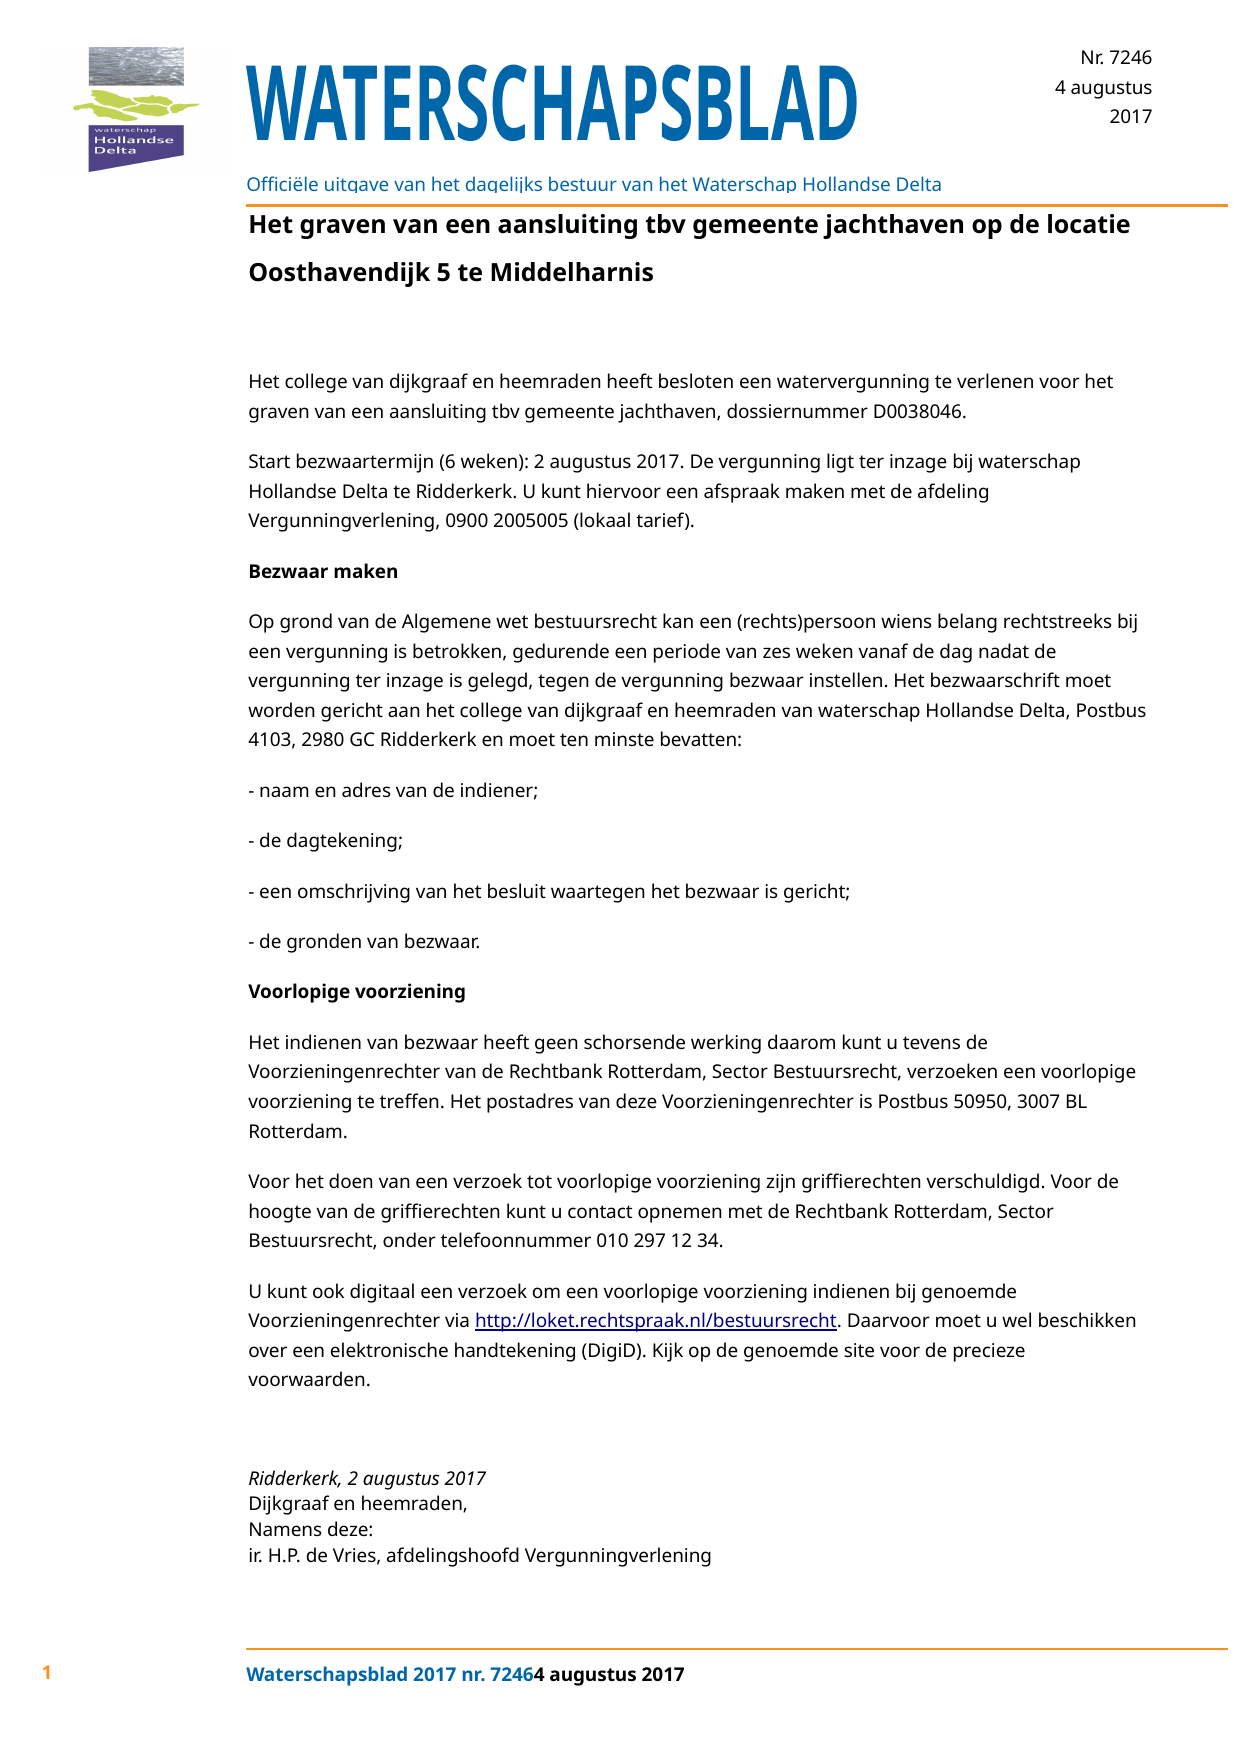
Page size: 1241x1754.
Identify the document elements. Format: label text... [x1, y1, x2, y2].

picture [41, 47, 231, 172]
text Het college van dijkgraaf en heemraden heeft besloten een watervergunning te verlenen voor het graven van een aansluiting tbv gemeente jachthaven, dossiernummer D0038046. [248, 368, 1152, 424]
text Het graven van een aansluiting tbv gemeente jachthaven op de locatie Oosthavendijk 5 te Middelharnis [248, 207, 1152, 288]
text U kunt ook digitaal een verzoek om een voorlopige voorziening indienen bij genoemde Voorzieningenrechter via http://loket.rechtspraak.nl/bestuursrecht. Daarvoor moet u wel beschikken over een elektronische handtekening (DigiD). Kijk op de genoemde site voor de precieze voorwaarden. [248, 1278, 1152, 1392]
text ir. H.P. de Vries, afdelingshoofd Vergunningverlening [248, 1542, 1152, 1568]
text Ridderkerk, 2 augustus 2017 [248, 1465, 1152, 1491]
text Bezwaar maken [248, 558, 1152, 584]
text Start bezwaartermijn (6 weken): 2 augustus 2017. De vergunning ligt ter inzage bij waterschap Hollandse Delta te Ridderkerk. U kunt hiervoor een afspraak maken met de afdeling Vergunningverlening, 0900 2005005 (lokaal tarief). [248, 448, 1152, 533]
text Dijkgraaf en heemraden, [248, 1491, 1152, 1516]
text - naam en adres van de indiener; [248, 777, 1152, 803]
text Namens deze: [248, 1516, 1152, 1542]
text - de gronden van bezwaar. [248, 928, 1152, 954]
text Voorlopige voorziening [248, 979, 1152, 1004]
text Op grond van de Algemene wet bestuursrecht kan een (rechts)persoon wiens belang rechtstreeks bij een vergunning is betrokken, gedurende een periode van zes weken vanaf de dag nadat de vergunning ter inzage is gelegd, tegen de vergunning bezwaar instellen. Het bezwaarschrift moet worden gericht aan het college van dijkgraaf en heemraden van waterschap Hollandse Delta, Postbus 4103, 2980 GC Ridderkerk en moet ten minste bevatten: [248, 608, 1152, 752]
text Het indienen van bezwaar heeft geen schorsende werking daarom kunt u tevens de Voorzieningenrechter van de Rechtbank Rotterdam, Sector Bestuursrecht, verzoeken een voorlopige voorziening te treffen. Het postadres van deze Voorzieningenrechter is Postbus 50950, 3007 BL Rotterdam. [248, 1029, 1152, 1144]
text - een omschrijving van het besluit waartegen het bezwaar is gericht; [248, 878, 1152, 904]
text - de dagtekening; [248, 827, 1152, 853]
text Voor het doen van een verzoek tot voorlopige voorziening zijn griffierechten verschuldigd. Voor de hoogte van de griffierechten kunt u contact opnemen met de Rechtbank Rotterdam, Sector Bestuursrecht, onder telefoonnummer 010 297 12 34. [248, 1168, 1152, 1253]
